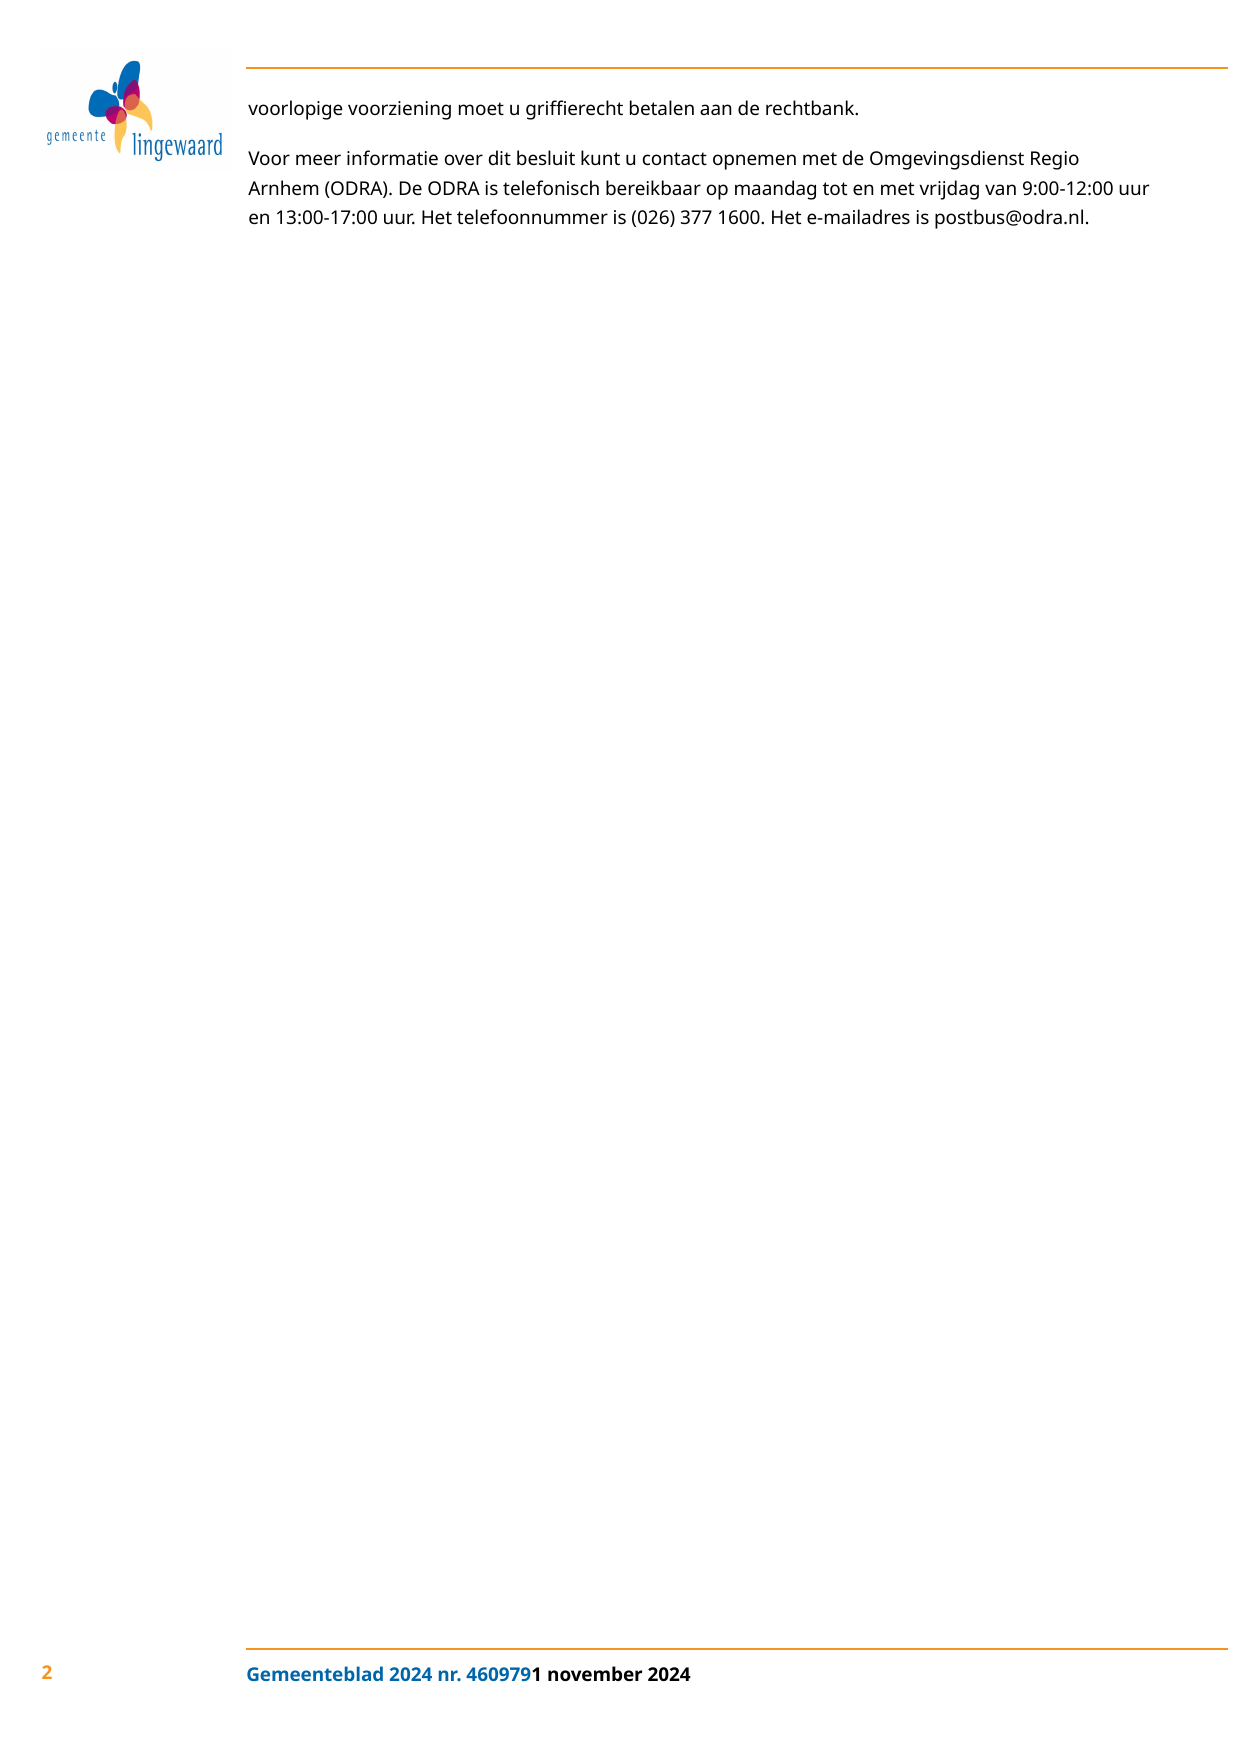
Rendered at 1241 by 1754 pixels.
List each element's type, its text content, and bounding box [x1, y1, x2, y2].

picture [41, 47, 231, 172]
text Voor meer informatie over dit besluit kunt u contact opnemen met de Omgevingsdienst Regio Arnhem (ODRA). De ODRA is telefonisch bereikbaar op maandag tot en met vrijdag van 9:00-12:00 uur en 13:00-17:00 uur. Het telefoonnummer is (026) 377 1600. Het e-mailadres is postbus@odra.nl. [248, 145, 1152, 230]
text voorlopige voorziening moet u griffierecht betalen aan de rechtbank. [248, 95, 1152, 121]
